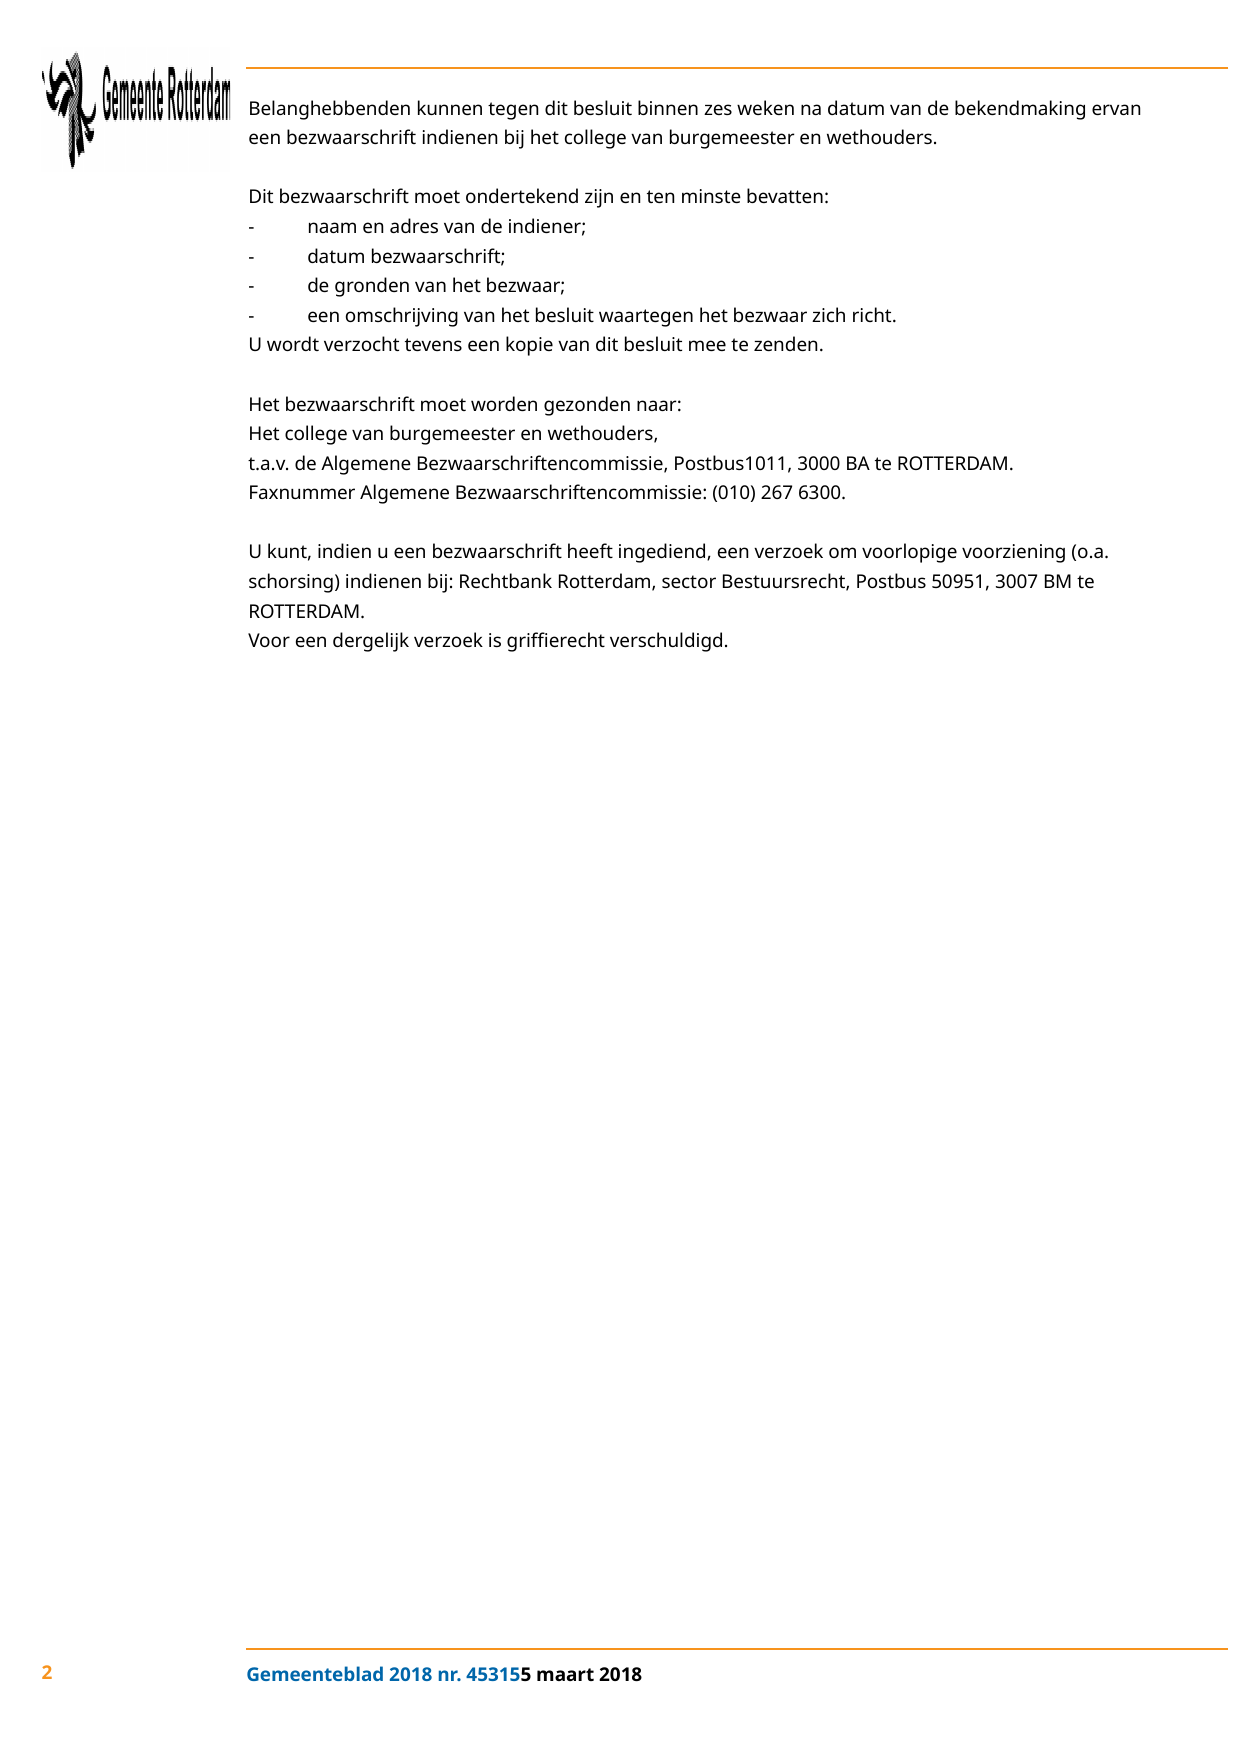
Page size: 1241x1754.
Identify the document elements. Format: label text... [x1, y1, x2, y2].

list naam en adres van de indiener; [248, 213, 1152, 239]
list datum bezwaarschrift; [248, 243, 1152, 268]
text U kunt, indien u een bezwaarschrift heeft ingediend, een verzoek om voorlopige voorziening (o.a. schorsing) indienen bij: Rechtbank Rotterdam, sector Bestuursrecht, Postbus 50951, 3007 BM te ROTTERDAM. [248, 539, 1152, 623]
list de gronden van het bezwaar; [248, 272, 1152, 298]
text Dit bezwaarschrift moet ondertekend zijn en ten minste bevatten: [248, 184, 1152, 209]
list een omschrijving van het besluit waartegen het bezwaar zich richt. [248, 302, 1152, 328]
text U wordt verzocht tevens een kopie van dit besluit mee te zenden. [248, 332, 1152, 357]
text Voor een dergelijk verzoek is griffierecht verschuldigd. [248, 627, 1152, 653]
text t.a.v. de Algemene Bezwaarschriftencommissie, Postbus1011, 3000 BA te ROTTERDAM. [248, 450, 1152, 476]
text Het college van burgemeester en wethouders, [248, 420, 1152, 446]
picture [41, 47, 231, 172]
text Faxnummer Algemene Bezwaarschriftencommissie: (010) 267 6300. [248, 479, 1152, 505]
text Belanghebbenden kunnen tegen dit besluit binnen zes weken na datum van de bekendmaking ervan een bezwaarschrift indienen bij het college van burgemeester en wethouders. [248, 95, 1152, 150]
text Het bezwaarschrift moet worden gezonden naar: [248, 391, 1152, 416]
